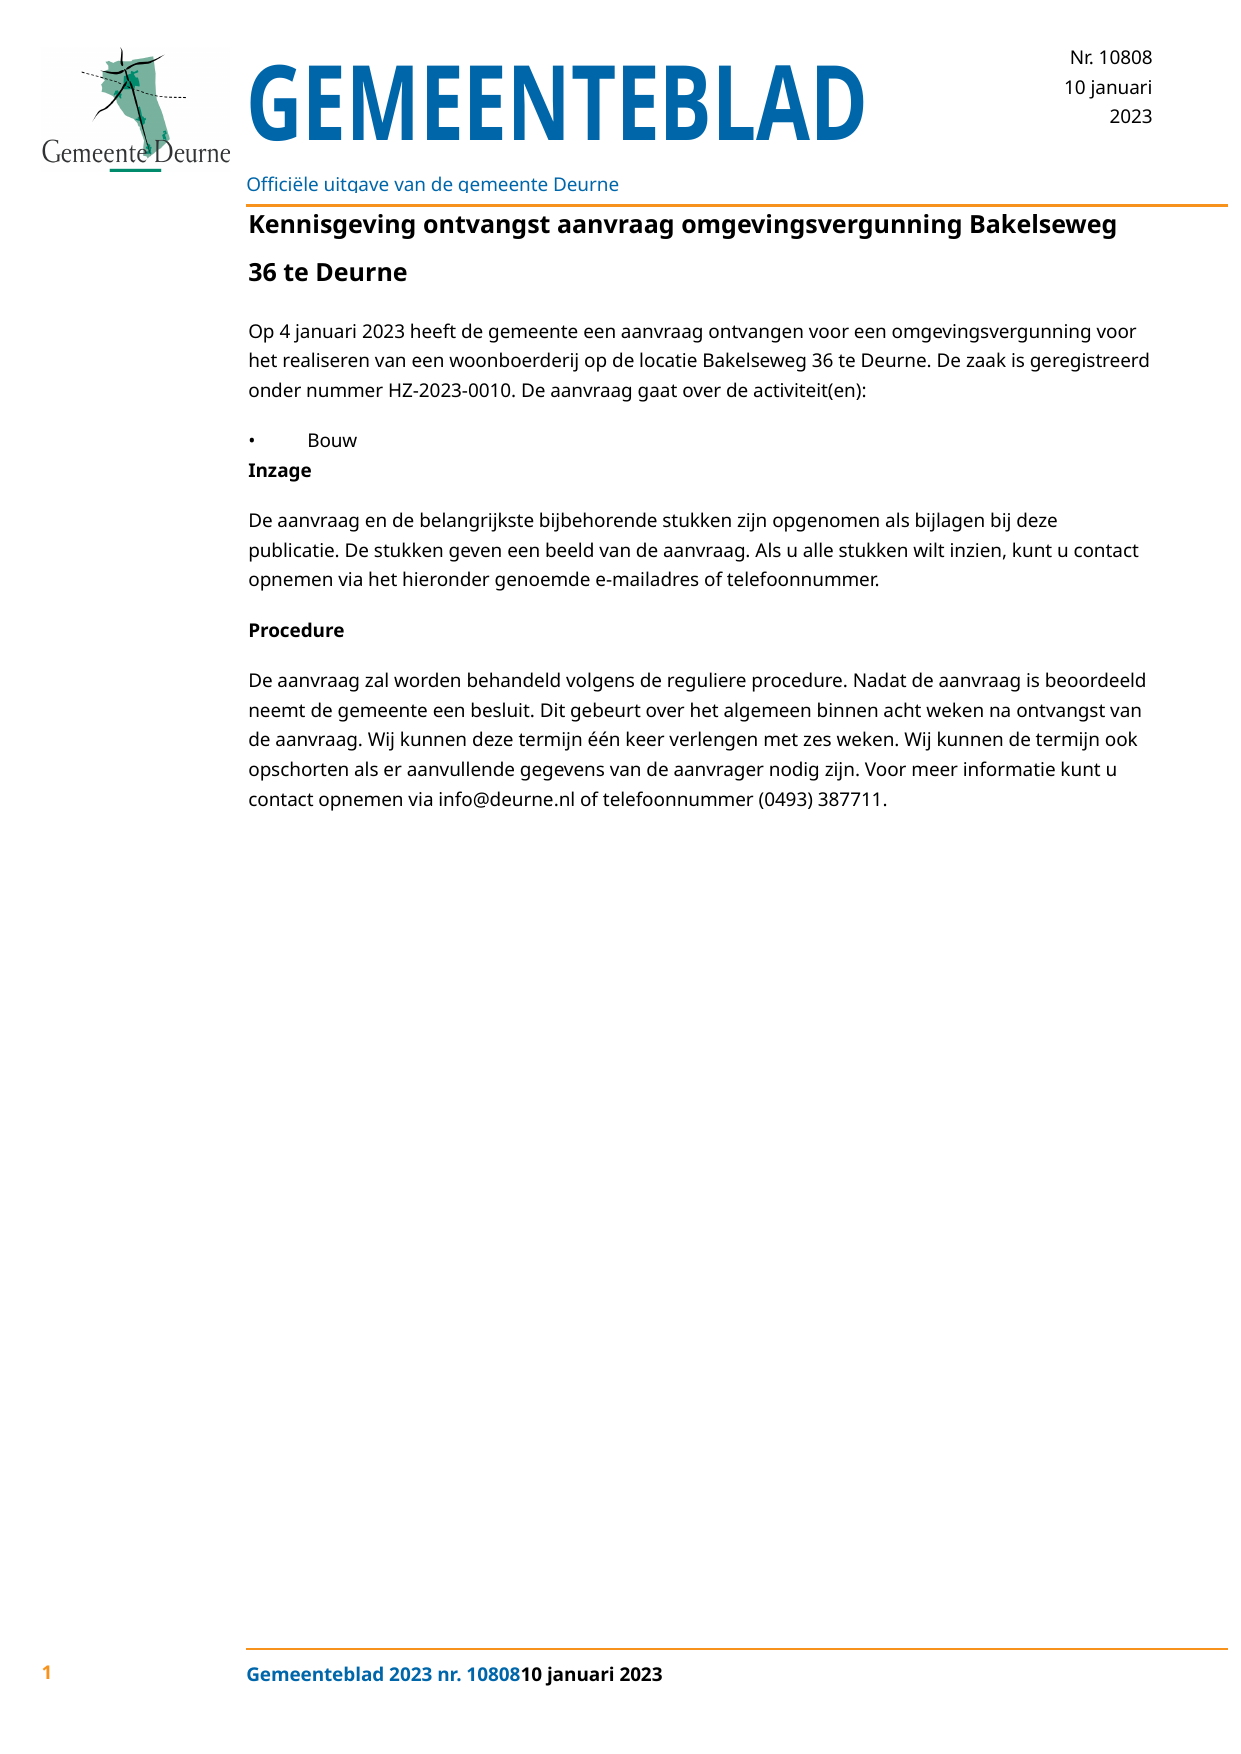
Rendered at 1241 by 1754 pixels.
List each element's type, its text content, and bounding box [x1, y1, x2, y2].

text Procedure [248, 617, 1152, 643]
text Op 4 januari 2023 heeft de gemeente een aanvraag ontvangen voor een omgevingsvergunning voor het realiseren van een woonboerderij op de locatie Bakelseweg 36 te Deurne. De zaak is geregistreerd onder nummer HZ-2023-0010. De aanvraag gaat over de activiteit(en): [248, 318, 1152, 403]
text De aanvraag zal worden behandeld volgens de reguliere procedure. Nadat de aanvraag is beoordeeld neemt de gemeente een besluit. Dit gebeurt over het algemeen binnen acht weken na ontvangst van de aanvraag. Wij kunnen deze termijn één keer verlengen met zes weken. Wij kunnen de termijn ook opschorten als er aanvullende gegevens van de aanvrager nodig zijn. Voor meer informatie kunt u contact opnemen via info@deurne.nl of telefoonnummer (0493) 387711. [248, 667, 1152, 812]
text Kennisgeving ontvangst aanvraag omgevingsvergunning Bakelseweg 36 te Deurne [248, 207, 1152, 288]
list Bouw [248, 427, 1152, 453]
picture [41, 47, 231, 172]
text Inzage [248, 457, 1152, 483]
text De aanvraag en de belangrijkste bijbehorende stukken zijn opgenomen als bijlagen bij deze publicatie. De stukken geven een beeld van de aanvraag. Als u alle stukken wilt inzien, kunt u contact opnemen via het hieronder genoemde e-mailadres of telefoonnummer. [248, 507, 1152, 592]
